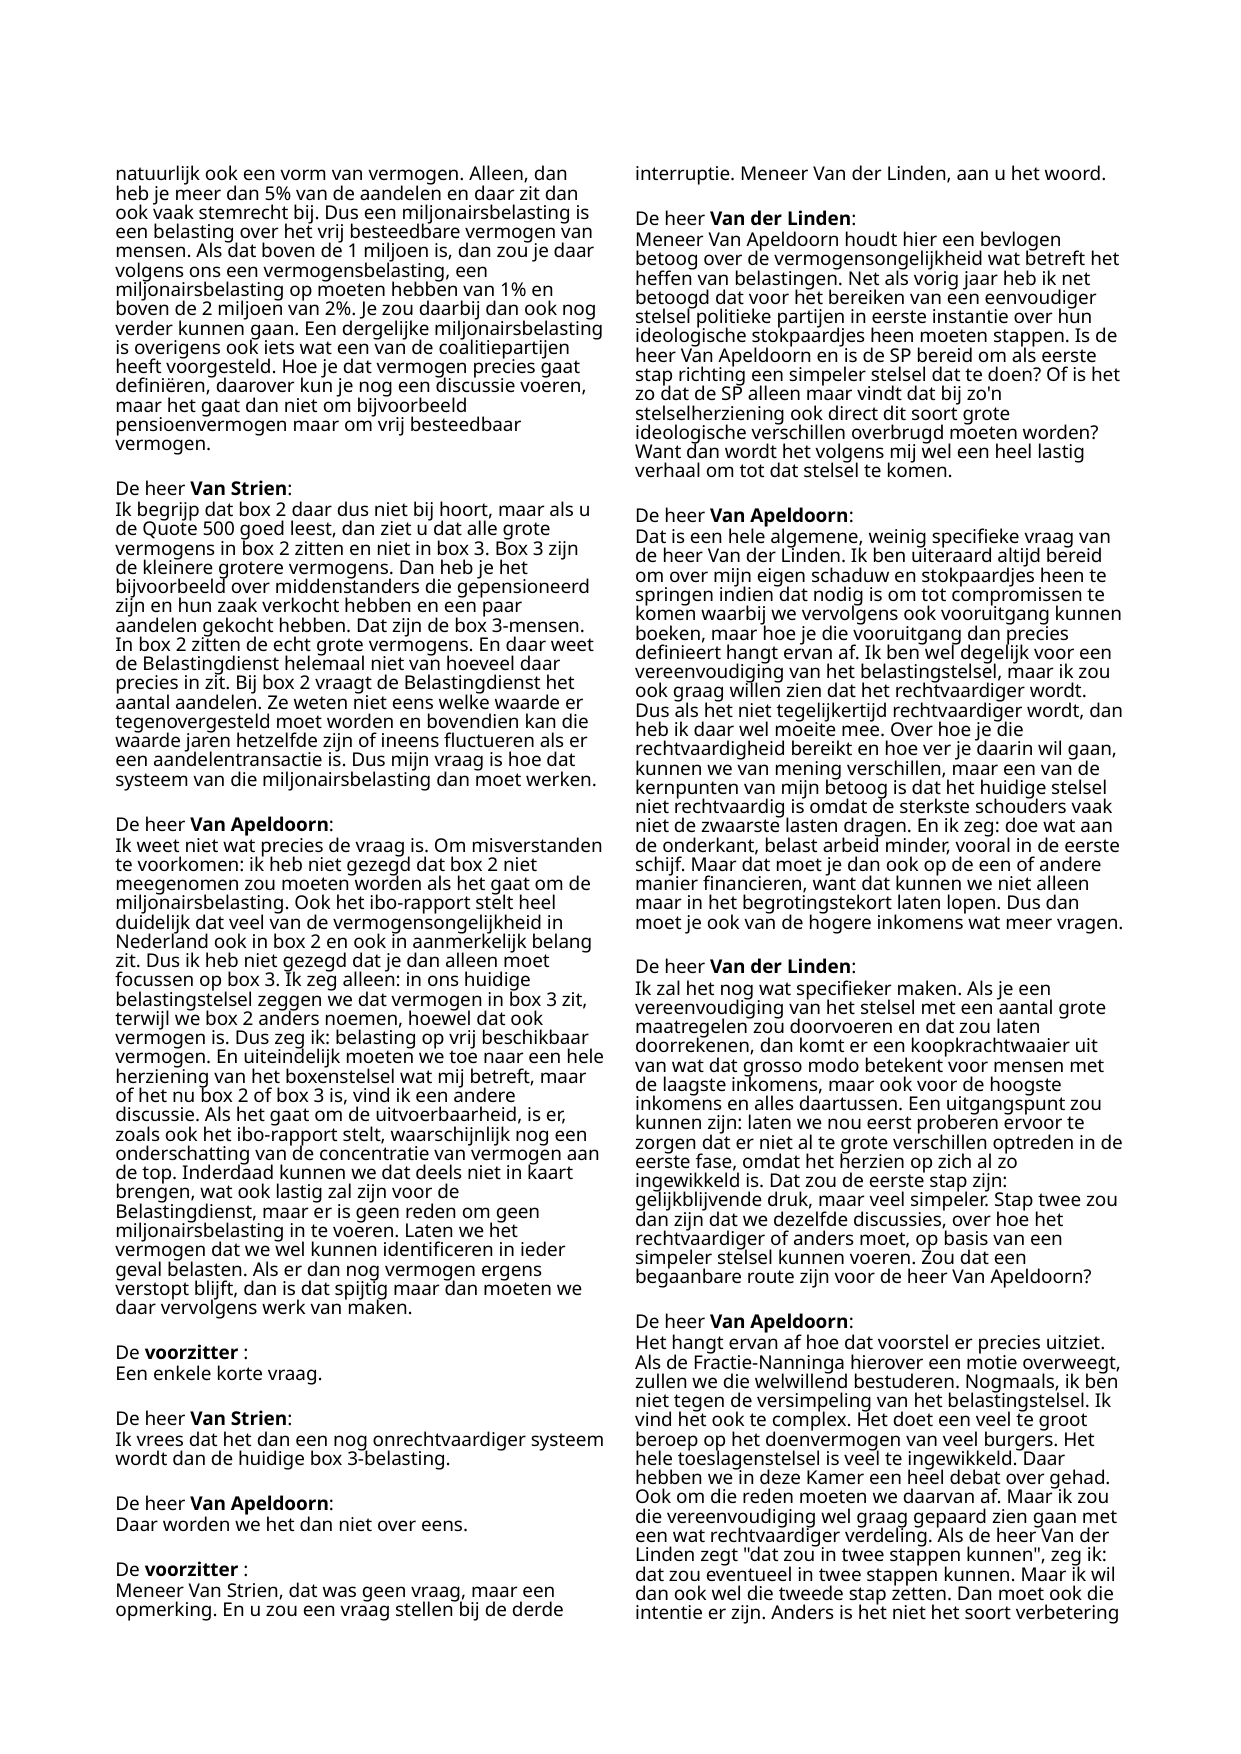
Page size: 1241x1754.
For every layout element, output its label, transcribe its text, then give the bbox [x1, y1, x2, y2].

text De heer Van der Linden: [635, 205, 1125, 231]
text De heer Van Strien: [115, 475, 605, 501]
text De voorzitter : [115, 1556, 605, 1582]
text De heer Van Apeldoorn: [635, 1309, 1125, 1334]
text natuurlijk ook een vorm van vermogen. Alleen, dan heb je meer dan 5% van de aandelen en daar zit dan ook vaak stemrecht bij. Dus een miljonairsbelasting is een belasting over het vrij besteedbare vermogen van mensen. Als dat boven de 1 miljoen is, dan zou je daar volgens ons een vermogensbelasting, een miljonairsbelasting op moeten hebben van 1% en boven de 2 miljoen van 2%. Je zou daarbij dan ook nog verder kunnen gaan. Een dergelijke miljonairsbelasting is overigens ook iets wat een van de coalitiepartijen heeft voorgesteld. Hoe je dat vermogen precies gaat definiëren, daarover kun je nog een discussie voeren, maar het gaat dan niet om bijvoorbeeld pensioenvermogen maar om vrij besteedbaar vermogen. [115, 165, 605, 454]
text De heer Van Strien: [115, 1405, 605, 1431]
text Het hangt ervan af hoe dat voorstel er precies uitziet. Als de Fractie-Nanninga hierover een motie overweegt, zullen we die welwillend bestuderen. Nogmaals, ik ben niet tegen de versimpeling van het belastingstelsel. Ik vind het ook te complex. Het doet een veel te groot beroep op het doenvermogen van veel burgers. Het hele toeslagenstelsel is veel te ingewikkeld. Daar hebben we in deze Kamer een heel debat over gehad. Ook om die reden moeten we daarvan af. Maar ik zou die vereenvoudiging wel graag gepaard zien gaan met een wat rechtvaardiger verdeling. Als de heer Van der Linden zegt "dat zou in twee stappen kunnen", zeg ik: dat zou eventueel in twee stappen kunnen. Maar ik wil dan ook wel die tweede stap zetten. Dan moet ook die intentie er zijn. Anders is het niet het soort verbetering [635, 1334, 1125, 1623]
text De heer Van Apeldoorn: [115, 811, 605, 837]
text De heer Van der Linden: [635, 954, 1125, 979]
text Ik vrees dat het dan een nog onrechtvaardiger systeem wordt dan de huidige box 3-belasting. [115, 1431, 605, 1469]
text De voorzitter : [115, 1339, 605, 1365]
text Ik zal het nog wat specifieker maken. Als je een vereenvoudiging van het stelsel met een aantal grote maatregelen zou doorvoeren en dat zou laten doorrekenen, dan komt er een koopkrachtwaaier uit van wat dat grosso modo betekent voor mensen met de laagste inkomens, maar ook voor de hoogste inkomens en alles daartussen. Een uitgangspunt zou kunnen zijn: laten we nou eerst proberen ervoor te zorgen dat er niet al te grote verschillen optreden in de eerste fase, omdat het herzien op zich al zo ingewikkeld is. Dat zou de eerste stap zijn: gelijkblijvende druk, maar veel simpeler. Stap twee zou dan zijn dat we dezelfde discussies, over hoe het rechtvaardiger of anders moet, op basis van een simpeler stelsel kunnen voeren. Zou dat een begaanbare route zijn voor de heer Van Apeldoorn? [635, 979, 1125, 1288]
text De heer Van Apeldoorn: [115, 1490, 605, 1516]
text Ik begrijp dat box 2 daar dus niet bij hoort, maar als u de Quote 500 goed leest, dan ziet u dat alle grote vermogens in box 2 zitten en niet in box 3. Box 3 zijn de kleinere grotere vermogens. Dan heb je het bijvoorbeeld over middenstanders die gepensioneerd zijn en hun zaak verkocht hebben en een paar aandelen gekocht hebben. Dat zijn de box 3-mensen. In box 2 zitten de echt grote vermogens. En daar weet de Belastingdienst helemaal niet van hoeveel daar precies in zit. Bij box 2 vraagt de Belastingdienst het aantal aandelen. Ze weten niet eens welke waarde er tegenovergesteld moet worden en bovendien kan die waarde jaren hetzelfde zijn of ineens fluctueren als er een aandelentransactie is. Dus mijn vraag is hoe dat systeem van die miljonairsbelasting dan moet werken. [115, 501, 605, 790]
text Dat is een hele algemene, weinig specifieke vraag van de heer Van der Linden. Ik ben uiteraard altijd bereid om over mijn eigen schaduw en stokpaardjes heen te springen indien dat nodig is om tot compromissen te komen waarbij we vervolgens ook vooruitgang kunnen boeken, maar hoe je die vooruitgang dan precies definieert hangt ervan af. Ik ben wel degelijk voor een vereenvoudiging van het belastingstelsel, maar ik zou ook graag willen zien dat het rechtvaardiger wordt. Dus als het niet tegelijkertijd rechtvaardiger wordt, dan heb ik daar wel moeite mee. Over hoe je die rechtvaardigheid bereikt en hoe ver je daarin wil gaan, kunnen we van mening verschillen, maar een van de kernpunten van mijn betoog is dat het huidige stelsel niet rechtvaardig is omdat de sterkste schouders vaak niet de zwaarste lasten dragen. En ik zeg: doe wat aan de onderkant, belast arbeid minder, vooral in de eerste schijf. Maar dat moet je dan ook op de een of andere manier financieren, want dat kunnen we niet alleen maar in het begrotingstekort laten lopen. Dus dan moet je ook van de hogere inkomens wat meer vragen. [635, 528, 1125, 933]
text Ik weet niet wat precies de vraag is. Om misverstanden te voorkomen: ik heb niet gezegd dat box 2 niet meegenomen zou moeten worden als het gaat om de miljonairsbelasting. Ook het ibo-rapport stelt heel duidelijk dat veel van de vermogensongelijkheid in Nederland ook in box 2 en ook in aanmerkelijk belang zit. Dus ik heb niet gezegd dat je dan alleen moet focussen op box 3. Ik zeg alleen: in ons huidige belastingstelsel zeggen we dat vermogen in box 3 zit, terwijl we box 2 anders noemen, hoewel dat ook vermogen is. Dus zeg ik: belasting op vrij beschikbaar vermogen. En uiteindelijk moeten we toe naar een hele herziening van het boxenstelsel wat mij betreft, maar of het nu box 2 of box 3 is, vind ik een andere discussie. Als het gaat om de uitvoerbaarheid, is er, zoals ook het ibo-rapport stelt, waarschijnlijk nog een onderschatting van de concentratie van vermogen aan de top. Inderdaad kunnen we dat deels niet in kaart brengen, wat ook lastig zal zijn voor de Belastingdienst, maar er is geen reden om geen miljonairsbelasting in te voeren. Laten we het vermogen dat we wel kunnen identificeren in ieder geval belasten. Als er dan nog vermogen ergens verstopt blijft, dan is dat spijtig maar dan moeten we daar vervolgens werk van maken. [115, 837, 605, 1318]
text Meneer Van Strien, dat was geen vraag, maar een opmerking. En u zou een vraag stellen bij de derde [115, 1582, 605, 1620]
text Daar worden we het dan niet over eens. [115, 1516, 605, 1535]
text Meneer Van Apeldoorn houdt hier een bevlogen betoog over de vermogensongelijkheid wat betreft het heffen van belastingen. Net als vorig jaar heb ik net betoogd dat voor het bereiken van een eenvoudiger stelsel politieke partijen in eerste instantie over hun ideologische stokpaardjes heen moeten stappen. Is de heer Van Apeldoorn en is de SP bereid om als eerste stap richting een simpeler stelsel dat te doen? Of is het zo dat de SP alleen maar vindt dat bij zo'n stelselherziening ook direct dit soort grote ideologische verschillen overbrugd moeten worden? Want dan wordt het volgens mij wel een heel lastig verhaal om tot dat stelsel te komen. [635, 231, 1125, 482]
text Een enkele korte vraag. [115, 1365, 605, 1384]
text De heer Van Apeldoorn: [635, 502, 1125, 528]
text interruptie. Meneer Van der Linden, aan u het woord. [635, 165, 1125, 184]
